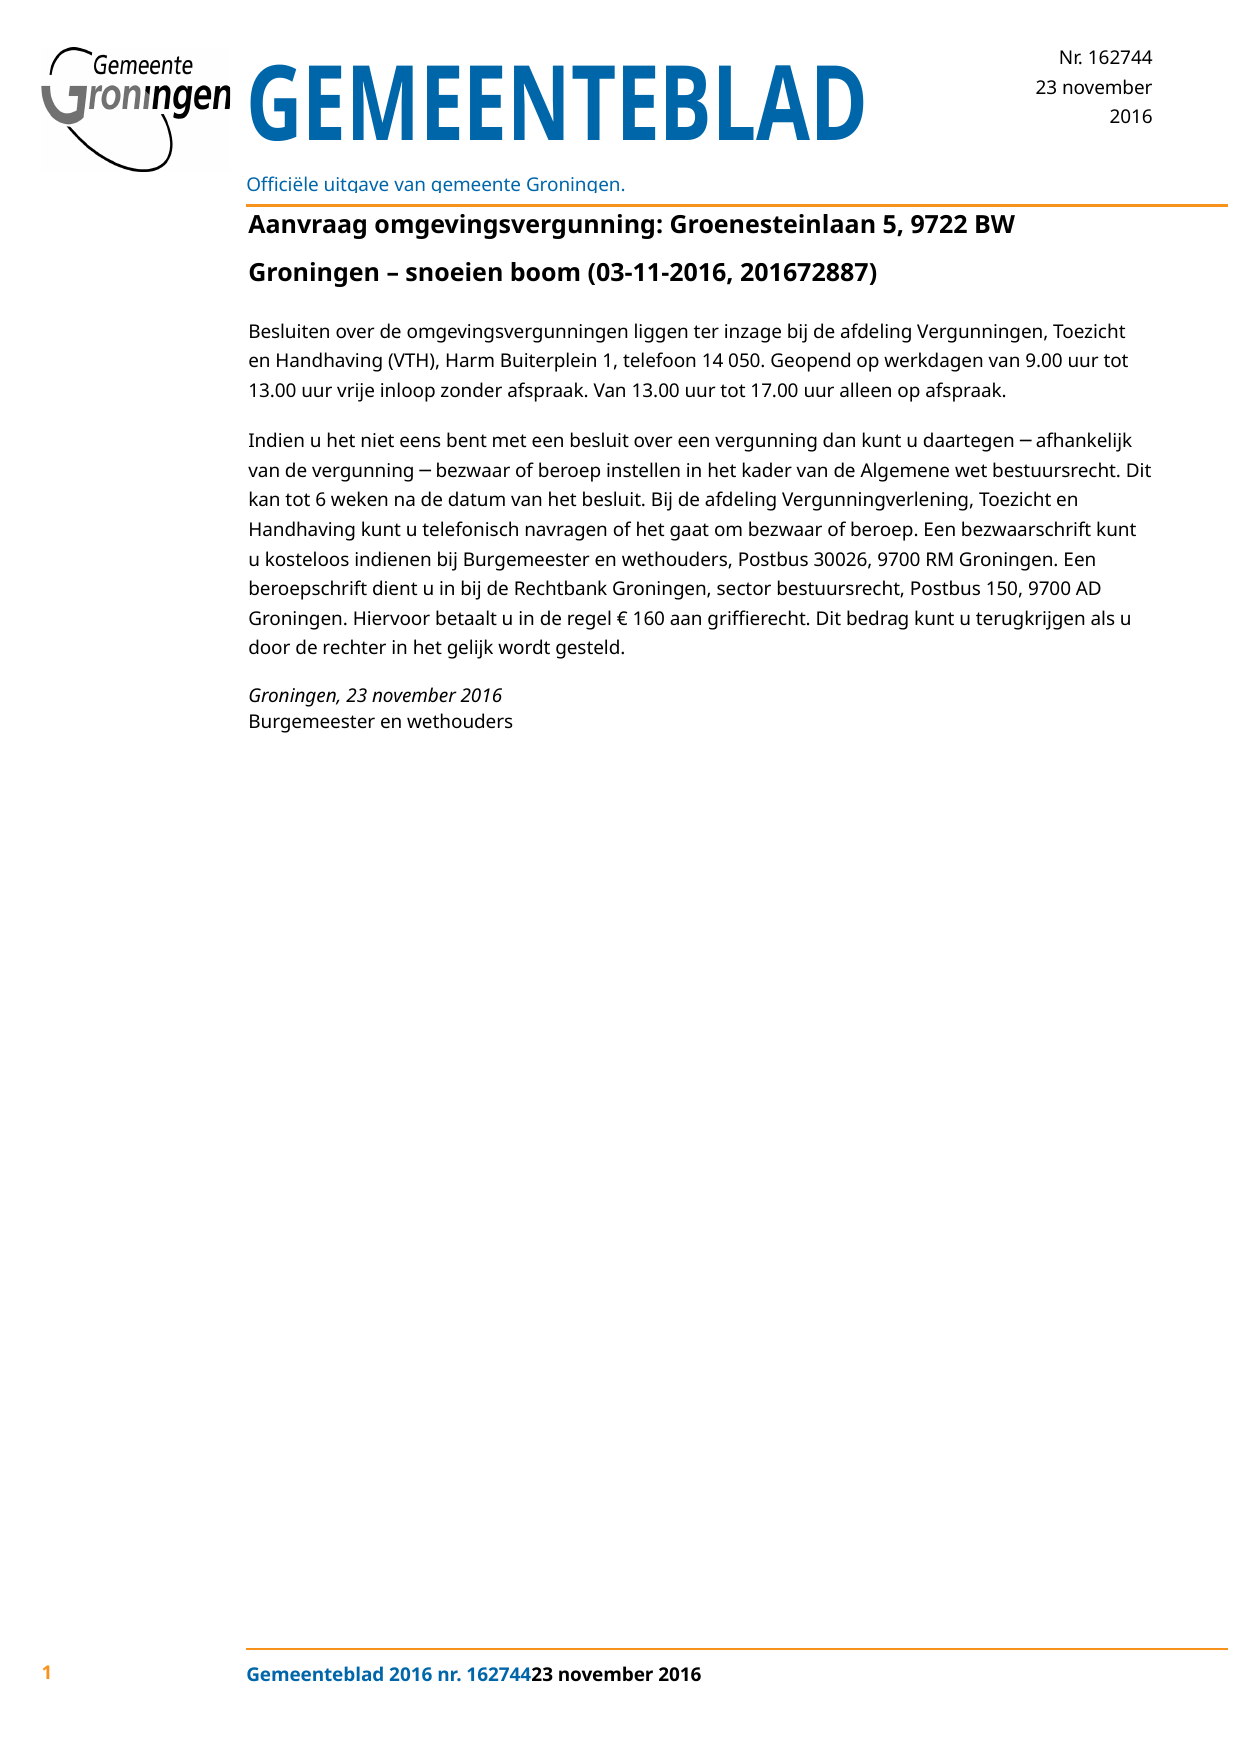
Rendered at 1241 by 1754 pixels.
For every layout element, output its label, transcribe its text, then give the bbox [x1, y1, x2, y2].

text Aanvraag omgevingsvergunning: Groenesteinlaan 5, 9722 BW Groningen – snoeien boom (03-11-2016, 201672887) [248, 207, 1152, 288]
text Besluiten over de omgevingsvergunningen liggen ter inzage bij de afdeling Vergunningen, Toezicht en Handhaving (VTH), Harm Buiterplein 1, telefoon 14 050. Geopend op werkdagen van 9.00 uur tot 13.00 uur vrije inloop zonder afspraak. Van 13.00 uur tot 17.00 uur alleen op afspraak. [248, 318, 1152, 403]
text Groningen, 23 november 2016 [248, 682, 1152, 708]
picture [41, 47, 231, 172]
text Indien u het niet eens bent met een besluit over een vergunning dan kunt u daartegen ─ afhankelijk van de vergunning ─ bezwaar of beroep instellen in het kader van de Algemene wet bestuursrecht. Dit kan tot 6 weken na de datum van het besluit. Bij de afdeling Vergunningverlening, Toezicht en Handhaving kunt u telefonisch navragen of het gaat om bezwaar of beroep. Een bezwaarschrift kunt u kosteloos indienen bij Burgemeester en wethouders, Postbus 30026, 9700 RM Groningen. Een beroepschrift dient u in bij de Rechtbank Groningen, sector bestuursrecht, Postbus 150, 9700 AD Groningen. Hiervoor betaalt u in de regel € 160 aan griffierecht. Dit bedrag kunt u terugkrijgen als u door de rechter in het gelijk wordt gesteld. [248, 427, 1152, 660]
text Burgemeester en wethouders [248, 708, 1152, 734]
